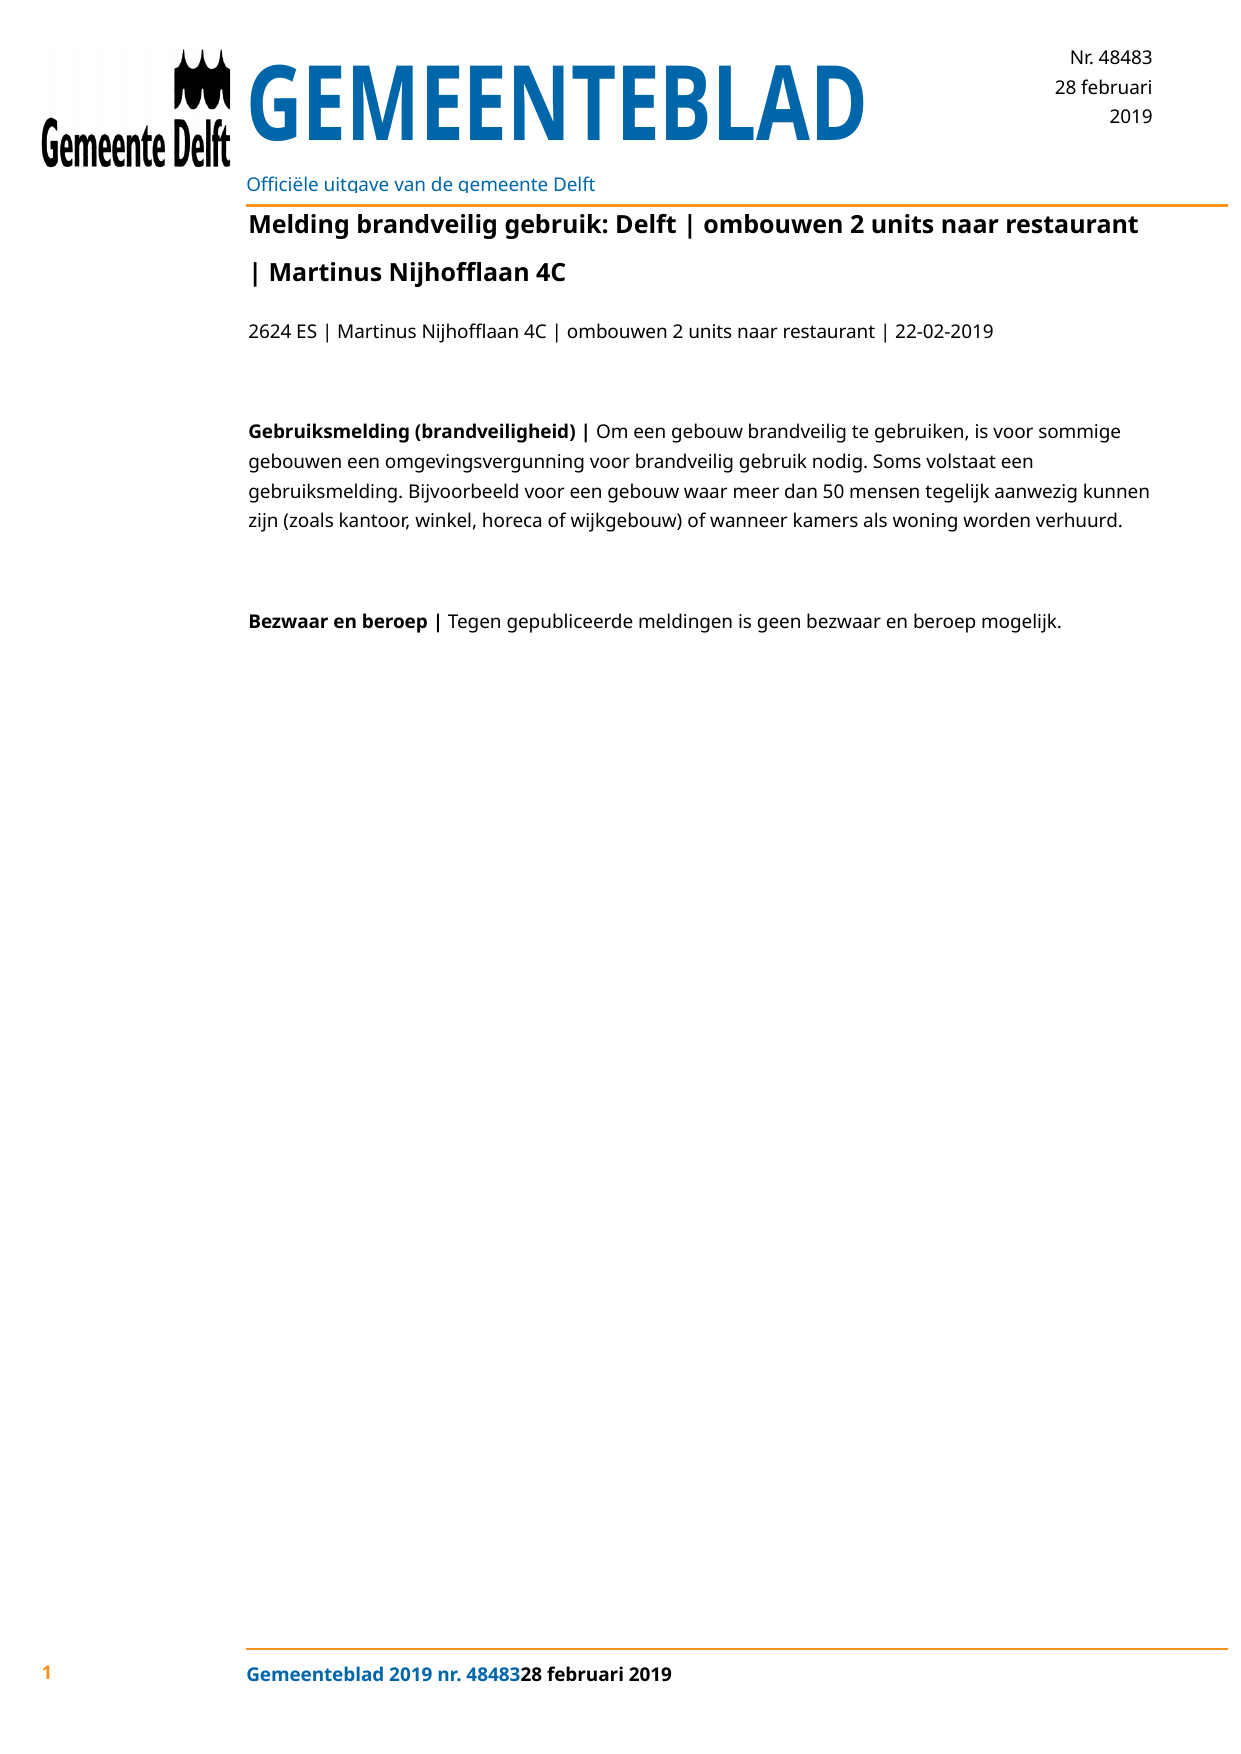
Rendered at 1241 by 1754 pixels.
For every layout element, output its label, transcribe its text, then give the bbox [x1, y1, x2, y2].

text Melding brandveilig gebruik: Delft | ombouwen 2 units naar restaurant | Martinus Nijhofflaan 4C [248, 207, 1152, 288]
text Gebruiksmelding (brandveiligheid) | Om een gebouw brandveilig te gebruiken, is voor sommige gebouwen een omgevingsvergunning voor brandveilig gebruik nodig. Soms volstaat een gebruiksmelding. Bijvoorbeeld voor een gebouw waar meer dan 50 mensen tegelijk aanwezig kunnen zijn (zoals kantoor, winkel, horeca of wijkgebouw) of wanneer kamers als woning worden verhuurd. [248, 419, 1152, 533]
text 2624 ES | Martinus Nijhofflaan 4C | ombouwen 2 units naar restaurant | 22-02-2019 [248, 318, 1152, 344]
picture [41, 47, 231, 172]
text Bezwaar en beroep | Tegen gepubliceerde meldingen is geen bezwaar en beroep mogelijk. [248, 608, 1152, 634]
